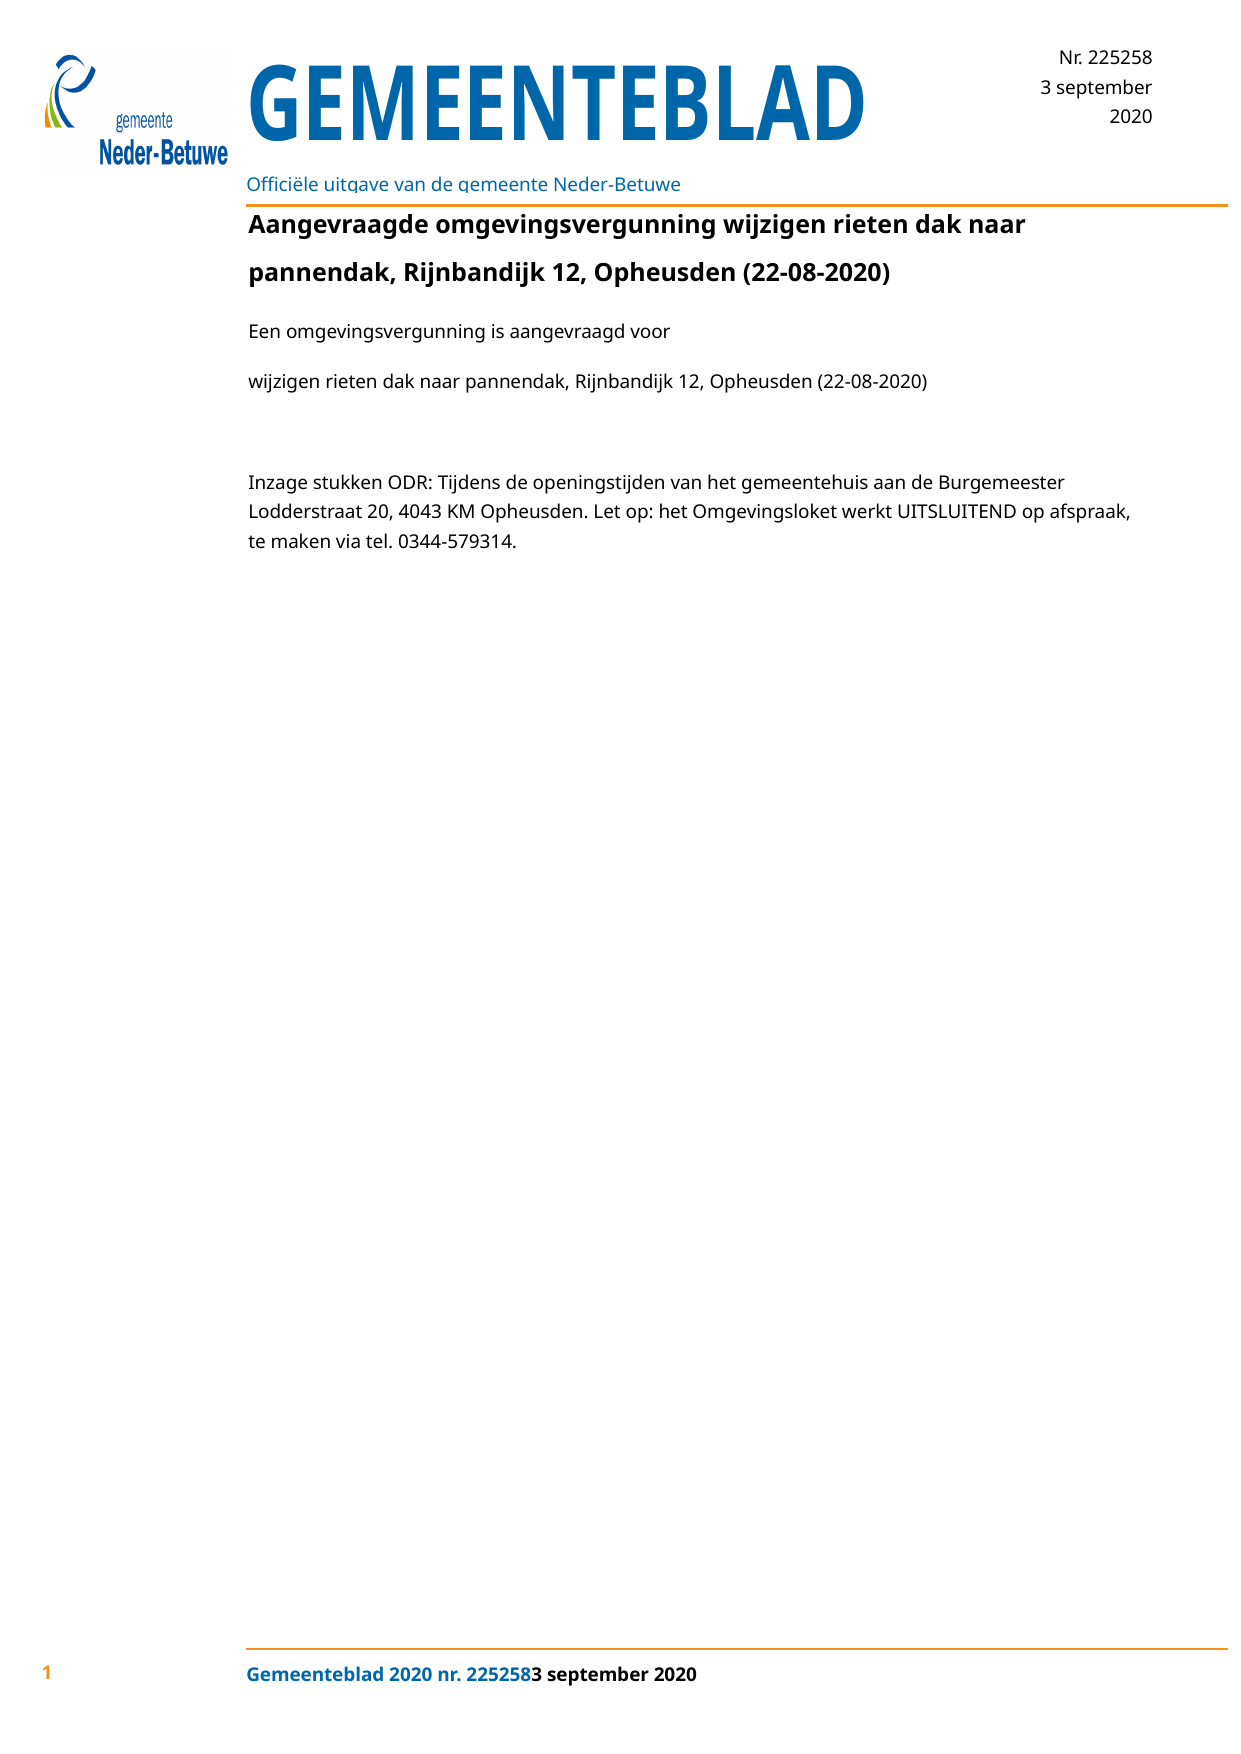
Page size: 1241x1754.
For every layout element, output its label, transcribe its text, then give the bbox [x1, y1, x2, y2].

text Een omgevingsvergunning is aangevraagd voor [248, 318, 1152, 344]
text wijzigen rieten dak naar pannendak, Rijnbandijk 12, Opheusden (22-08-2020) [248, 368, 1152, 394]
picture [41, 47, 231, 172]
text Inzage stukken ODR: Tijdens de openingstijden van het gemeentehuis aan de Burgemeester Lodderstraat 20, 4043 KM Opheusden. Let op: het Omgevingsloket werkt UITSLUITEND op afspraak, te maken via tel. 0344-579314. [248, 469, 1152, 554]
text Aangevraagde omgevingsvergunning wijzigen rieten dak naar pannendak, Rijnbandijk 12, Opheusden (22-08-2020) [248, 207, 1152, 288]
